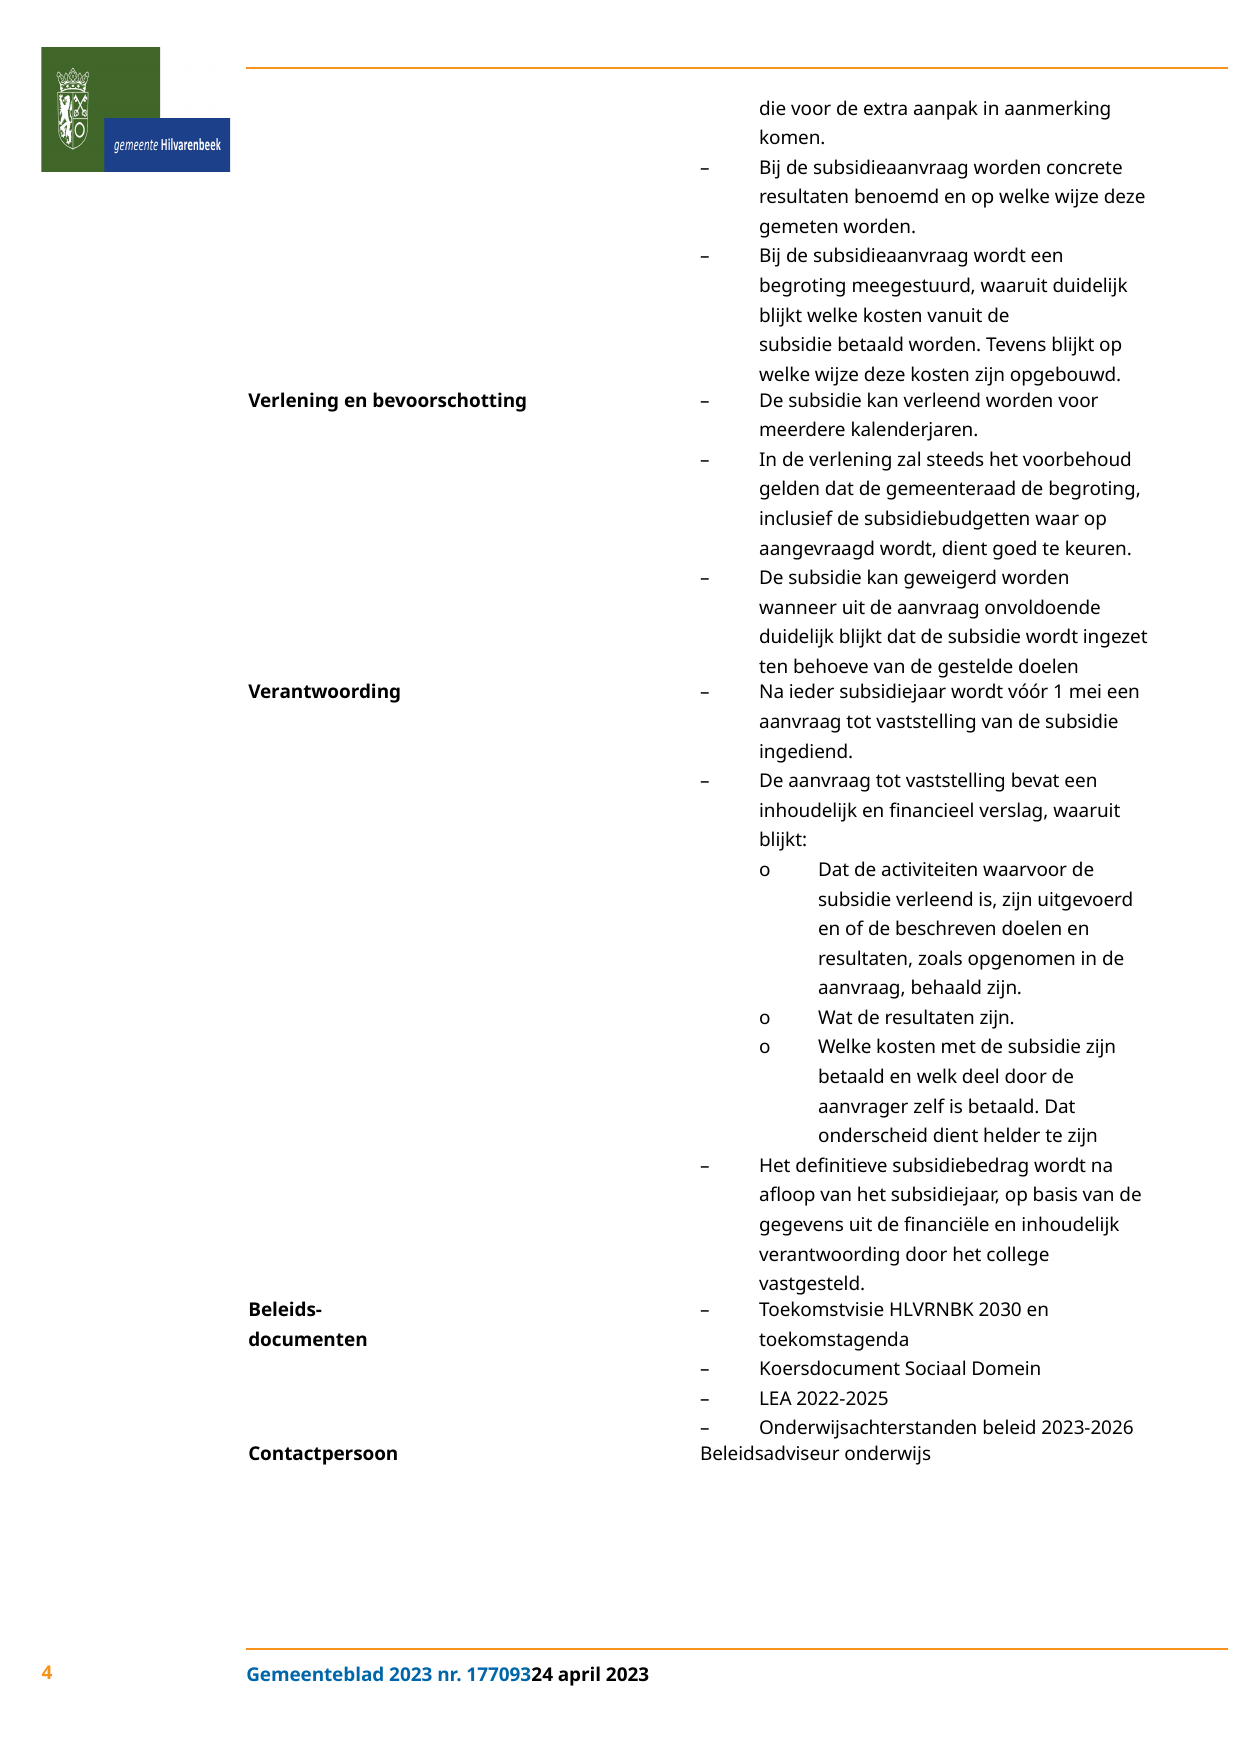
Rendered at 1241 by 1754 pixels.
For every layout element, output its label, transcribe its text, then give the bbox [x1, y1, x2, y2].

table_cell Verlening en bevoorschotting [248, 387, 700, 679]
table_cell Toekomstvisie HLVRNBK 2030 en toekomstagenda Koersdocument Sociaal Domein LEA 2022-2025 Onderwijsachterstanden beleid 2023-2026 [700, 1296, 1152, 1440]
table_cell die voor de extra aanpak in aanmerking komen. Bij de subsidieaanvraag worden concrete resultaten benoemd en op welke wijze deze gemeten worden. Bij de subsidieaanvraag wordt een begroting meegestuurd, waaruit duidelijk blijkt welke kosten vanuit de subsidie betaald worden. Tevens blijkt op welke wijze deze kosten zijn opgebouwd. [700, 95, 1152, 387]
table_cell Verantwoording [248, 679, 700, 1296]
table_cell Beleidsadviseur onderwijs [700, 1440, 1152, 1466]
table_cell De subsidie kan verleend worden voor meerdere kalenderjaren. In de verlening zal steeds het voorbehoud gelden dat de gemeenteraad de begroting, inclusief de subsidiebudgetten waar op aangevraagd wordt, dient goed te keuren. De subsidie kan geweigerd worden wanneer uit de aanvraag onvoldoende duidelijk blijkt dat de subsidie wordt ingezet ten behoeve van de gestelde doelen [700, 387, 1152, 679]
table_cell [248, 95, 700, 387]
table_cell Contactpersoon [248, 1440, 700, 1466]
table_cell Na ieder subsidiejaar wordt vóór 1 mei een aanvraag tot vaststelling van de subsidie ingediend. De aanvraag tot vaststelling bevat een inhoudelijk en financieel verslag, waaruit blijkt: Dat de activiteiten waarvoor de subsidie verleend is, zijn uitgevoerd en of de beschreven doelen en resultaten, zoals opgenomen in de aanvraag, behaald zijn. Wat de resultaten zijn. Welke kosten met de subsidie zijn betaald en welk deel door de aanvrager zelf is betaald. Dat onderscheid dient helder te zijn Het definitieve subsidiebedrag wordt na afloop van het subsidiejaar, op basis van de gegevens uit de financiële en inhoudelijk verantwoording door het college vastgesteld. [700, 679, 1152, 1296]
table_cell Beleids- documenten [248, 1296, 700, 1440]
picture [41, 47, 231, 172]
